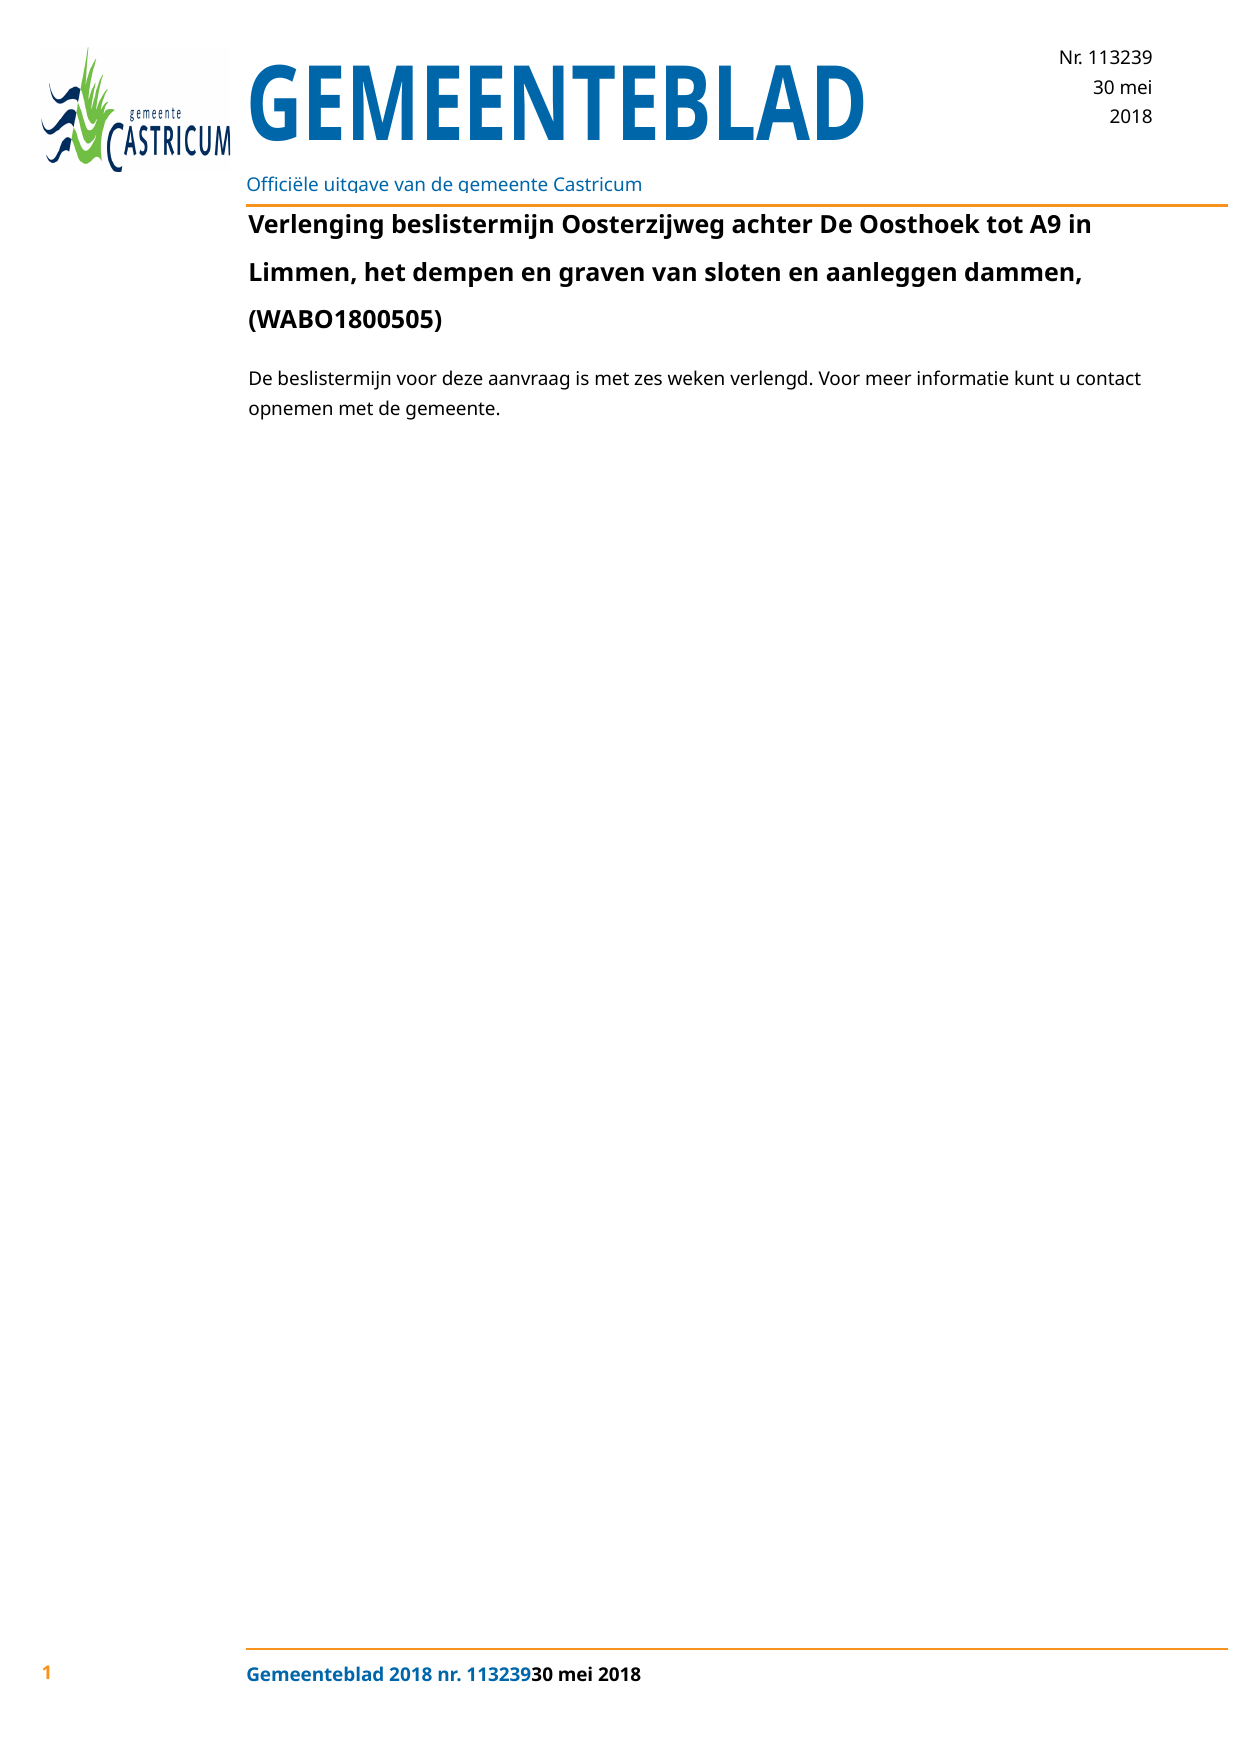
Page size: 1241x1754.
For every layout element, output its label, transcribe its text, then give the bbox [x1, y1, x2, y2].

text De beslistermijn voor deze aanvraag is met zes weken verlengd. Voor meer informatie kunt u contact opnemen met de gemeente. [248, 366, 1152, 421]
picture [41, 47, 231, 172]
text Verlenging beslistermijn Oosterzijweg achter De Oosthoek tot A9 in Limmen, het dempen en graven van sloten en aanleggen dammen, (WABO1800505) [248, 207, 1152, 336]
